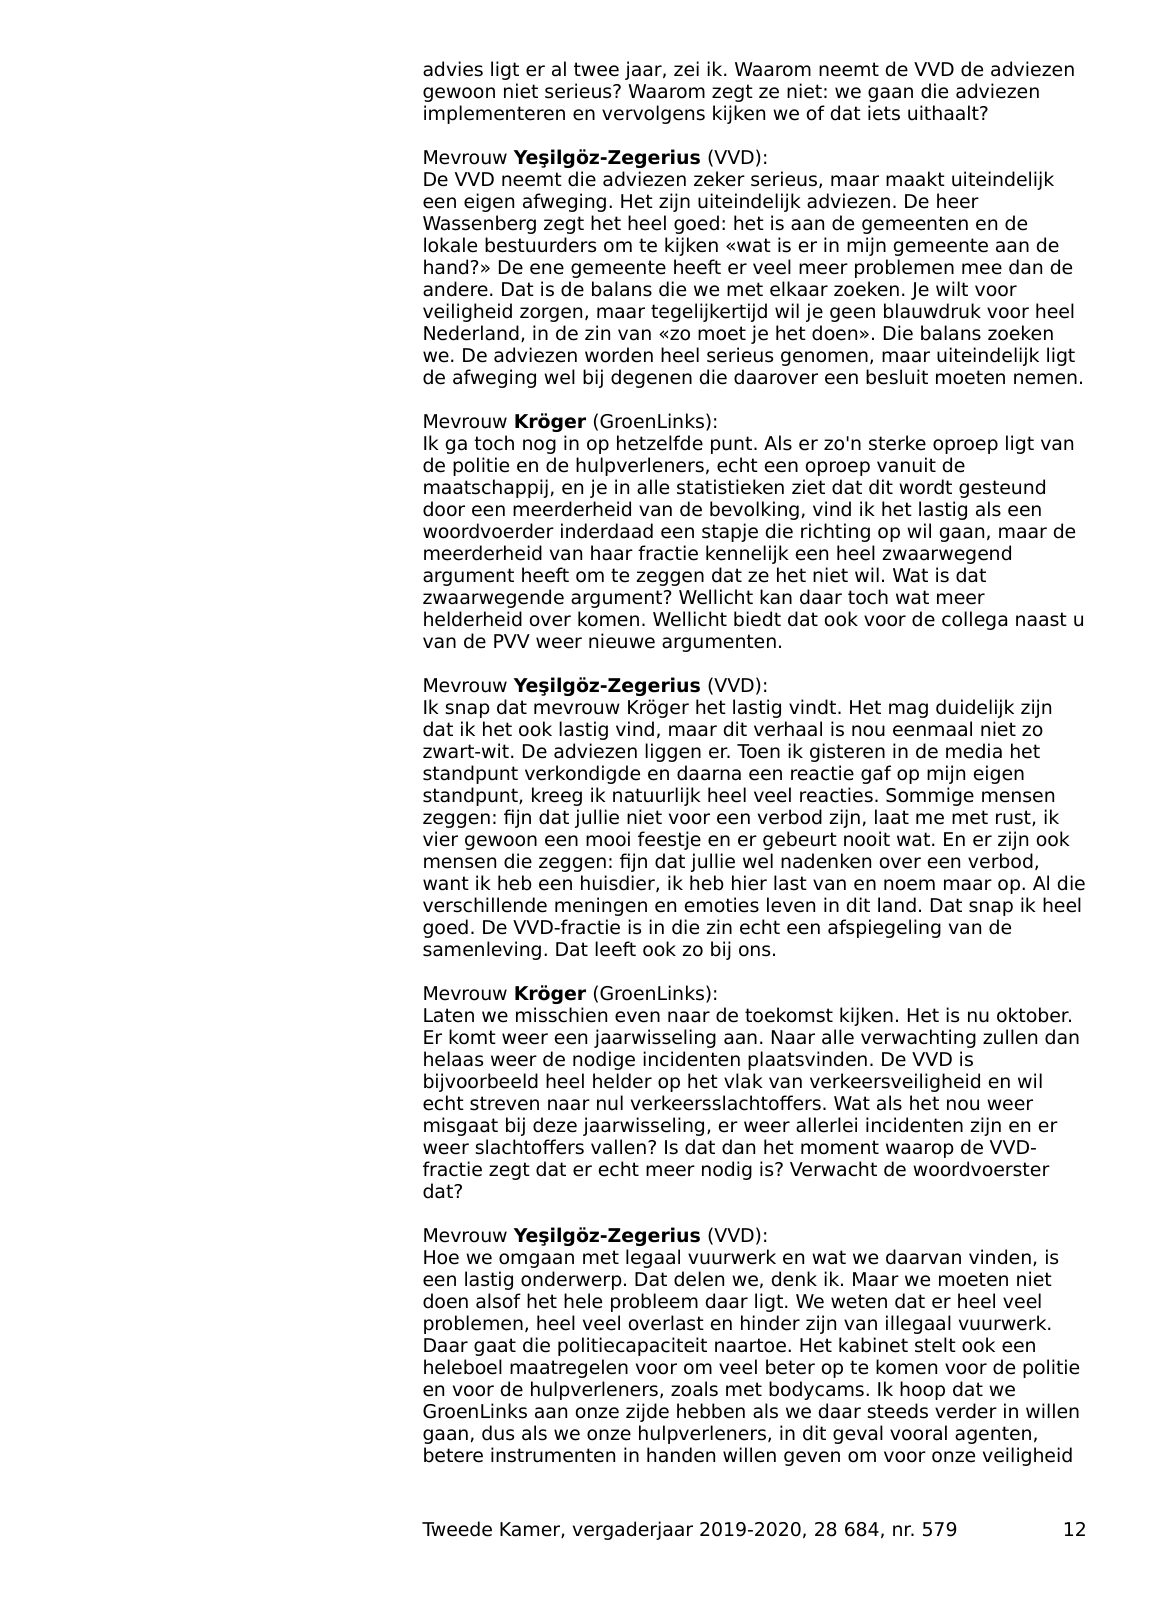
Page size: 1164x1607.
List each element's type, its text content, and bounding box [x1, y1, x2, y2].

text Mevrouw Kröger (GroenLinks): [422, 411, 1087, 433]
text Mevrouw Yeşilgöz-Zegerius (VVD): [422, 147, 1087, 169]
text Mevrouw Kröger (GroenLinks): [422, 983, 1087, 1005]
text Ik ga toch nog in op hetzelfde punt. Als er zo'n sterke oproep ligt van de politie en de hulpverleners, echt een oproep vanuit de maatschappij, en je in alle statistieken ziet dat dit wordt gesteund door een meerderheid van de bevolking, vind ik het lastig als een woordvoerder inderdaad een stapje die richting op wil gaan, maar de meerderheid van haar fractie kennelijk een heel zwaarwegend argument heeft om te zeggen dat ze het niet wil. Wat is dat zwaarwegende argument? Wellicht kan daar toch wat meer helderheid over komen. Wellicht biedt dat ook voor de collega naast u van de PVV weer nieuwe argumenten. [422, 433, 1087, 653]
text advies ligt er al twee jaar, zei ik. Waarom neemt de VVD de adviezen gewoon niet serieus? Waarom zegt ze niet: we gaan die adviezen implementeren en vervolgens kijken we of dat iets uithaalt? [422, 59, 1087, 125]
text Mevrouw Yeşilgöz-Zegerius (VVD): [422, 1225, 1087, 1247]
text Hoe we omgaan met legaal vuurwerk en wat we daarvan vinden, is een lastig onderwerp. Dat delen we, denk ik. Maar we moeten niet doen alsof het hele probleem daar ligt. We weten dat er heel veel problemen, heel veel overlast en hinder zijn van illegaal vuurwerk. Daar gaat die politiecapaciteit naartoe. Het kabinet stelt ook een heleboel maatregelen voor om veel beter op te komen voor de politie en voor de hulpverleners, zoals met bodycams. Ik hoop dat we GroenLinks aan onze zijde hebben als we daar steeds verder in willen gaan, dus als we onze hulpverleners, in dit geval vooral agenten, betere instrumenten in handen willen geven om voor onze veiligheid [422, 1247, 1087, 1467]
text Mevrouw Yeşilgöz-Zegerius (VVD): [422, 675, 1087, 697]
text Laten we misschien even naar de toekomst kijken. Het is nu oktober. Er komt weer een jaarwisseling aan. Naar alle verwachting zullen dan helaas weer de nodige incidenten plaatsvinden. De VVD is bijvoorbeeld heel helder op het vlak van verkeersveiligheid en wil echt streven naar nul verkeersslachtoffers. Wat als het nou weer misgaat bij deze jaarwisseling, er weer allerlei incidenten zijn en er weer slachtoffers vallen? Is dat dan het moment waarop de VVD-fractie zegt dat er echt meer nodig is? Verwacht de woordvoerster dat? [422, 1005, 1087, 1203]
text De VVD neemt die adviezen zeker serieus, maar maakt uiteindelijk een eigen afweging. Het zijn uiteindelijk adviezen. De heer Wassenberg zegt het heel goed: het is aan de gemeenten en de lokale bestuurders om te kijken «wat is er in mijn gemeente aan de hand?» De ene gemeente heeft er veel meer problemen mee dan de andere. Dat is de balans die we met elkaar zoeken. Je wilt voor veiligheid zorgen, maar tegelijkertijd wil je geen blauwdruk voor heel Nederland, in de zin van «zo moet je het doen». Die balans zoeken we. De adviezen worden heel serieus genomen, maar uiteindelijk ligt de afweging wel bij degenen die daarover een besluit moeten nemen. [422, 169, 1087, 389]
text Ik snap dat mevrouw Kröger het lastig vindt. Het mag duidelijk zijn dat ik het ook lastig vind, maar dit verhaal is nou eenmaal niet zo zwart-wit. De adviezen liggen er. Toen ik gisteren in de media het standpunt verkondigde en daarna een reactie gaf op mijn eigen standpunt, kreeg ik natuurlijk heel veel reacties. Sommige mensen zeggen: fijn dat jullie niet voor een verbod zijn, laat me met rust, ik vier gewoon een mooi feestje en er gebeurt nooit wat. En er zijn ook mensen die zeggen: fijn dat jullie wel nadenken over een verbod, want ik heb een huisdier, ik heb hier last van en noem maar op. Al die verschillende meningen en emoties leven in dit land. Dat snap ik heel goed. De VVD-fractie is in die zin echt een afspiegeling van de samenleving. Dat leeft ook zo bij ons. [422, 697, 1087, 961]
